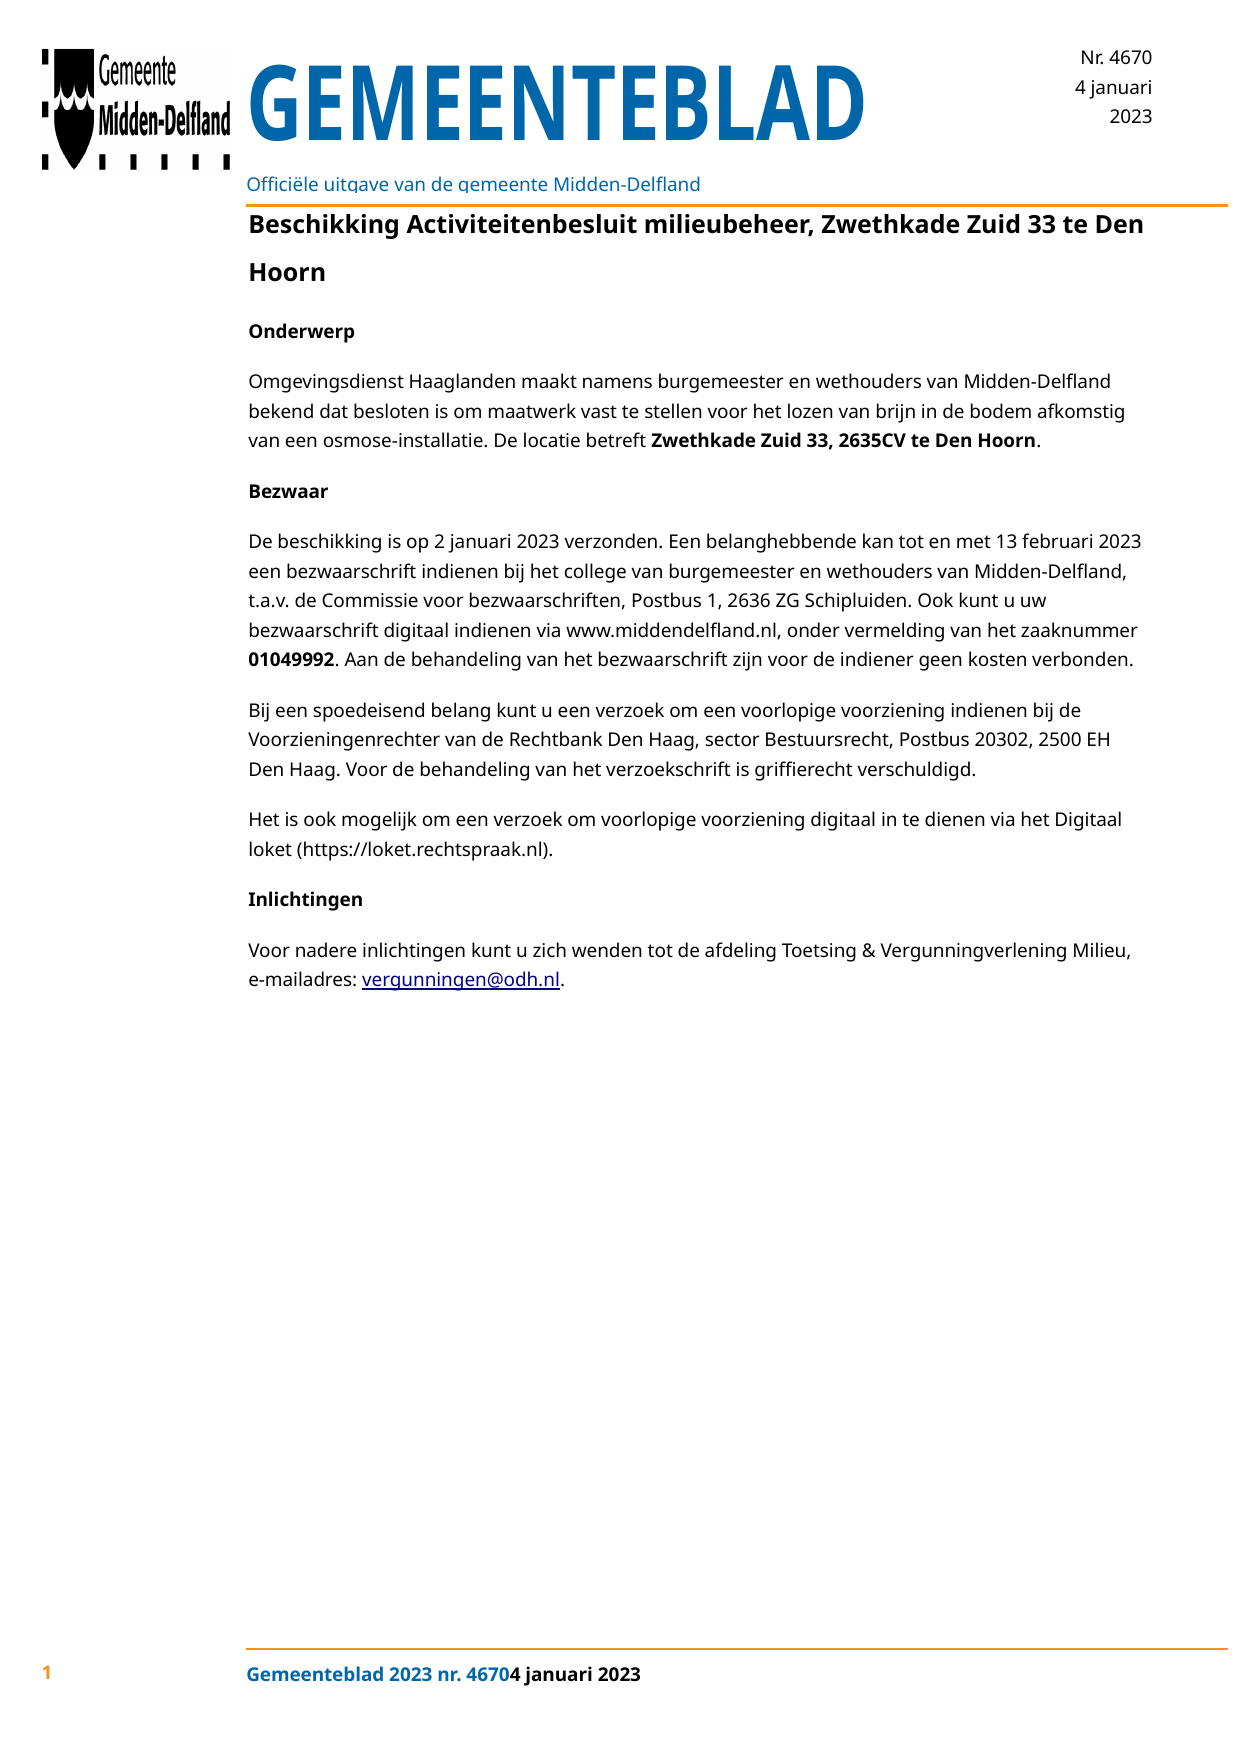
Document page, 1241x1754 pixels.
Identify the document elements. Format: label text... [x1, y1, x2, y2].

text Inlichtingen [248, 887, 1152, 912]
text Bezwaar [248, 478, 1152, 504]
text Onderwerp [248, 318, 1152, 344]
picture [41, 47, 231, 172]
text Voor nadere inlichtingen kunt u zich wenden tot de afdeling Toetsing & Vergunningverlening Milieu, e-mailadres: vergunningen@odh.nl. [248, 937, 1152, 992]
text Omgevingsdienst Haaglanden maakt namens burgemeester en wethouders van Midden-Delfland bekend dat besloten is om maatwerk vast te stellen voor het lozen van brijn in de bodem afkomstig van een osmose-installatie. De locatie betreft Zwethkade Zuid 33, 2635CV te Den Hoorn. [248, 368, 1152, 453]
text De beschikking is op 2 januari 2023 verzonden. Een belanghebbende kan tot en met 13 februari 2023 een bezwaarschrift indienen bij het college van burgemeester en wethouders van Midden-Delfland, t.a.v. de Commissie voor bezwaarschriften, Postbus 1, 2636 ZG Schipluiden. Ook kunt u uw bezwaarschrift digitaal indienen via www.middendelfland.nl, onder vermelding van het zaaknummer 01049992. Aan de behandeling van het bezwaarschrift zijn voor de indiener geen kosten verbonden. [248, 528, 1152, 672]
text Bij een spoedeisend belang kunt u een verzoek om een voorlopige voorziening indienen bij de Voorzieningenrechter van de Rechtbank Den Haag, sector Bestuursrecht, Postbus 20302, 2500 EH Den Haag. Voor de behandeling van het verzoekschrift is griffierecht verschuldigd. [248, 697, 1152, 782]
text Beschikking Activiteitenbesluit milieubeheer, Zwethkade Zuid 33 te Den Hoorn [248, 207, 1152, 288]
text Het is ook mogelijk om een verzoek om voorlopige voorziening digitaal in te dienen via het Digitaal loket (https://loket.rechtspraak.nl). [248, 807, 1152, 862]
